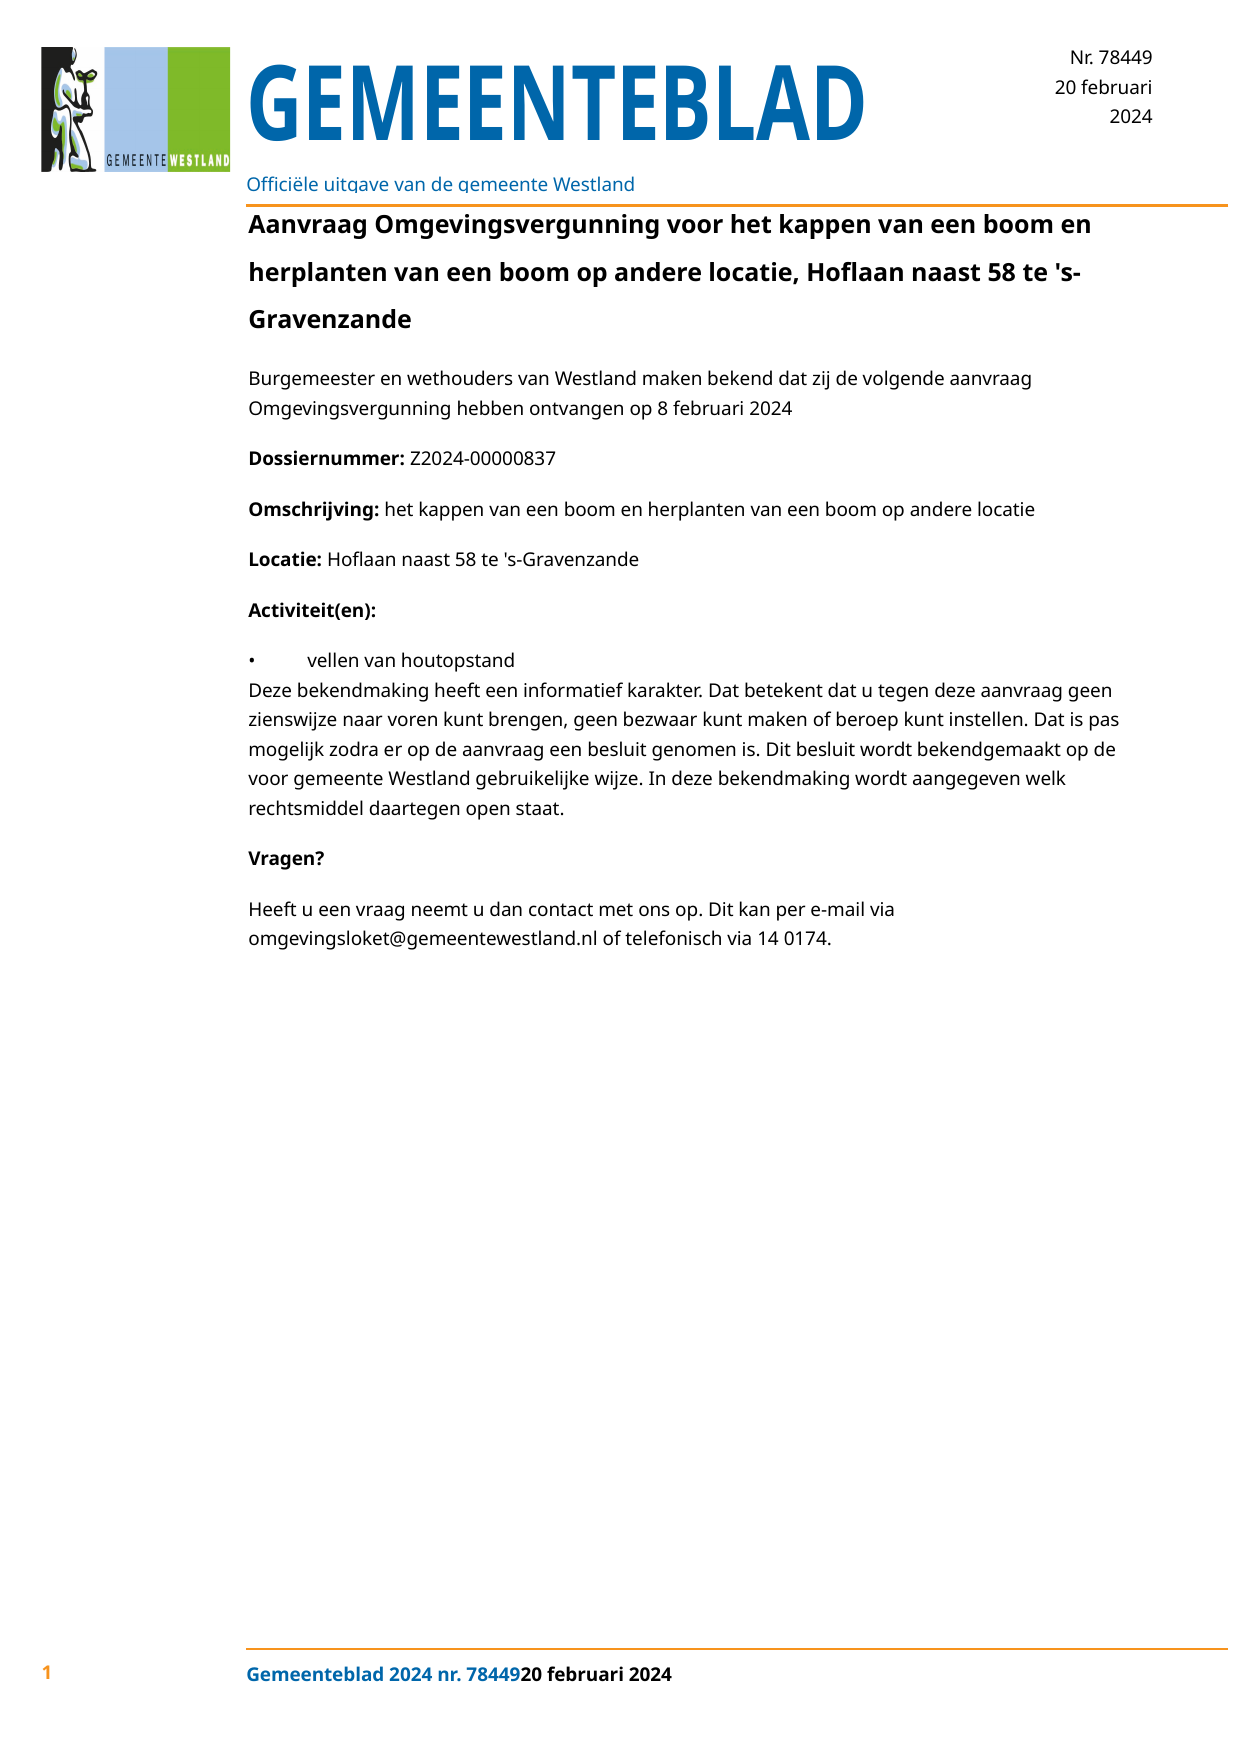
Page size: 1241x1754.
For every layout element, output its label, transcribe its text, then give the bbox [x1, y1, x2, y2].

text Burgemeester en wethouders van Westland maken bekend dat zij de volgende aanvraag Omgevingsvergunning hebben ontvangen op 8 februari 2024 [248, 366, 1152, 421]
text Activiteit(en): [248, 597, 1152, 622]
text Dossiernummer: Z2024-00000837 [248, 446, 1152, 471]
text Omschrijving: het kappen van een boom en herplanten van een boom op andere locatie [248, 496, 1152, 522]
text Vragen? [248, 846, 1152, 871]
list vellen van houtopstand [248, 647, 1152, 673]
picture [41, 47, 231, 172]
text Heeft u een vraag neemt u dan contact met ons op. Dit kan per e-mail via omgevingsloket@gemeentewestland.nl of telefonisch via 14 0174. [248, 896, 1152, 951]
text Deze bekendmaking heeft een informatief karakter. Dat betekent dat u tegen deze aanvraag geen zienswijze naar voren kunt brengen, geen bezwaar kunt maken of beroep kunt instellen. Dat is pas mogelijk zodra er op de aanvraag een besluit genomen is. Dit besluit wordt bekendgemaakt op de voor gemeente Westland gebruikelijke wijze. In deze bekendmaking wordt aangegeven welk rechtsmiddel daartegen open staat. [248, 677, 1152, 821]
text Locatie: Hoflaan naast 58 te 's-Gravenzande [248, 546, 1152, 572]
text Aanvraag Omgevingsvergunning voor het kappen van een boom en herplanten van een boom op andere locatie, Hoflaan naast 58 te 's-Gravenzande [248, 207, 1152, 336]
